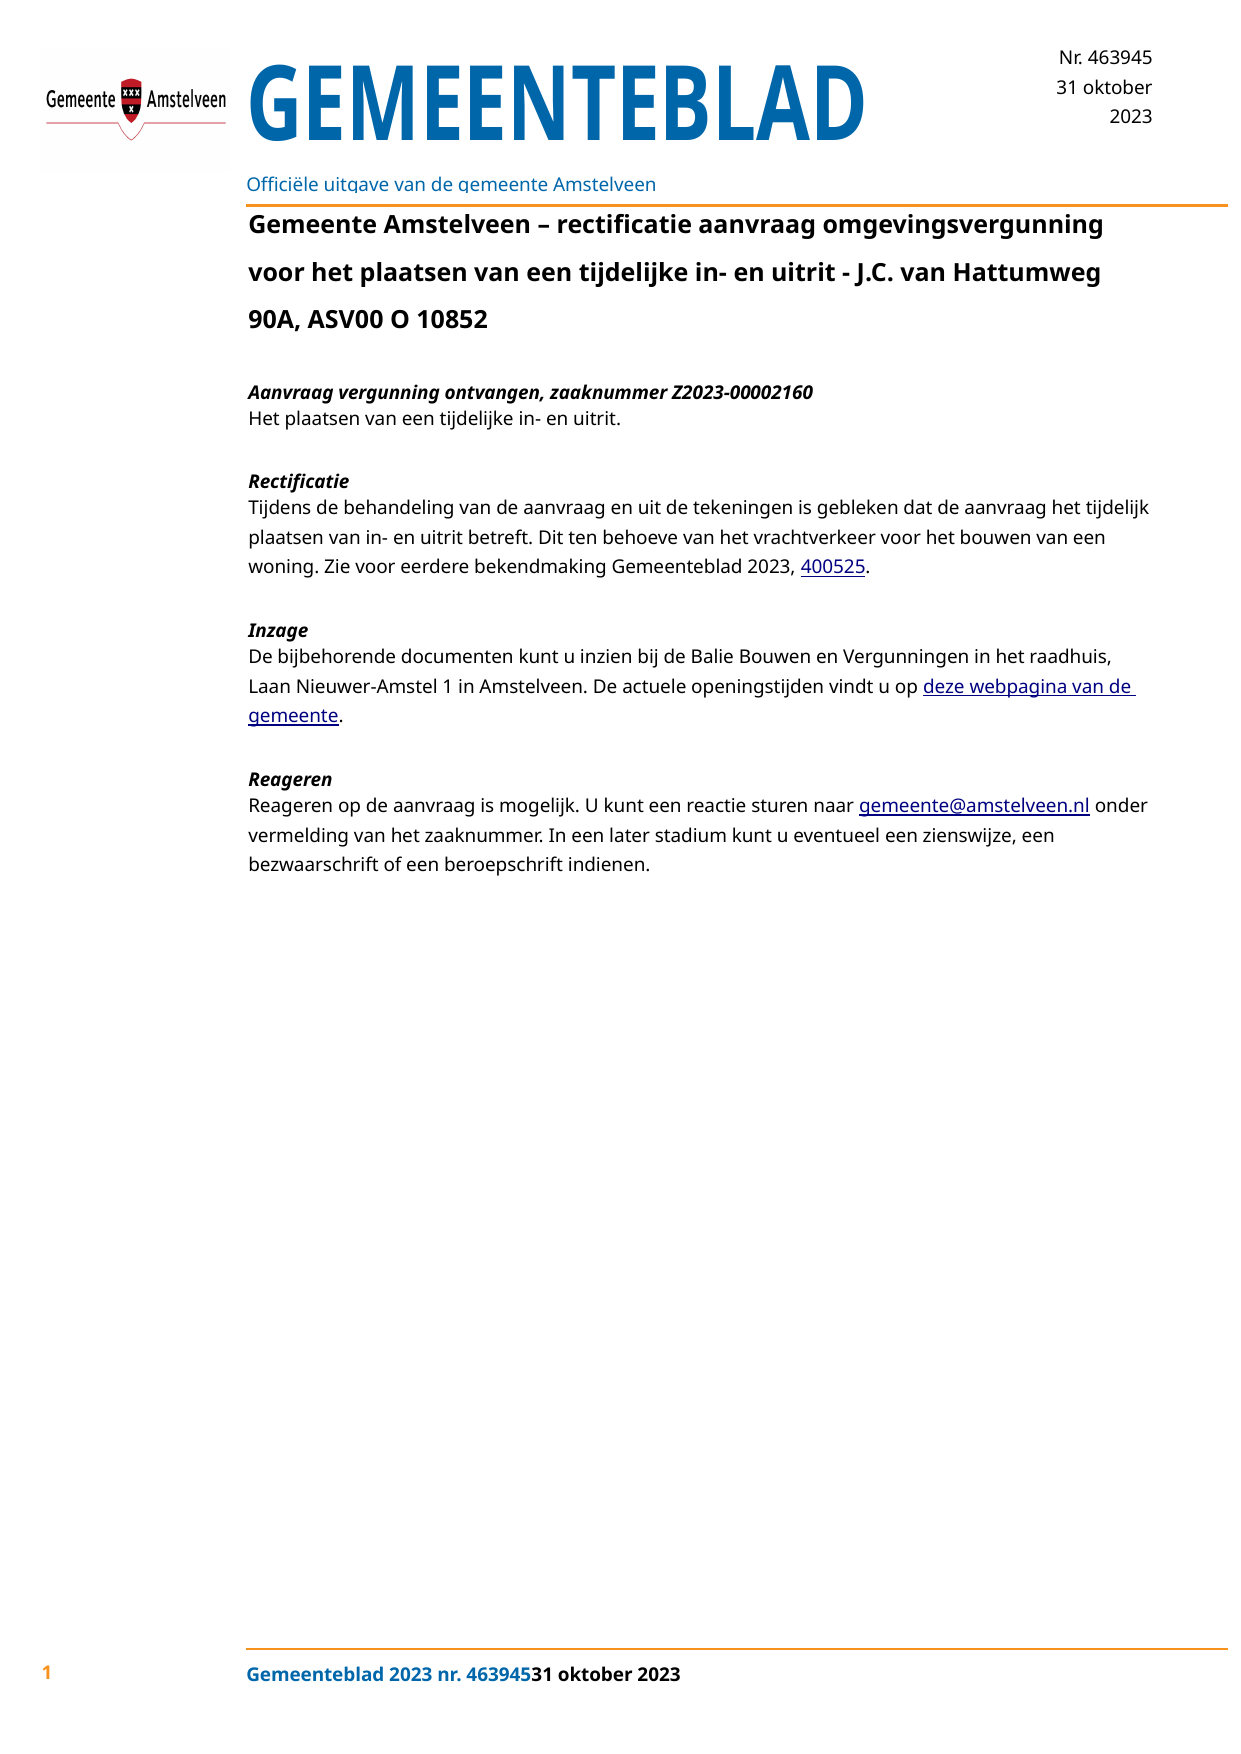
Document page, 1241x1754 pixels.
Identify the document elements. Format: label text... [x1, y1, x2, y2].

text Inzage [248, 618, 1152, 643]
picture [41, 47, 231, 172]
text Rectificatie [248, 469, 1152, 494]
text Aanvraag vergunning ontvangen, zaaknummer Z2023-00002160 [248, 379, 1152, 405]
text Tijdens de behandeling van de aanvraag en uit de tekeningen is gebleken dat de aanvraag het tijdelijk plaatsen van in- en uitrit betreft. Dit ten behoeve van het vrachtverkeer voor het bouwen van een woning. Zie voor eerdere bekendmaking Gemeenteblad 2023, 400525. [248, 494, 1152, 579]
text De bijbehorende documenten kunt u inzien bij de Balie Bouwen en Vergunningen in het raadhuis, Laan Nieuwer-Amstel 1 in Amstelveen. De actuele openingstijden vindt u op deze webpagina van de gemeente. [248, 643, 1152, 728]
text Het plaatsen van een tijdelijke in- en uitrit. [248, 405, 1152, 431]
text Gemeente Amstelveen – rectificatie aanvraag omgevingsvergunning voor het plaatsen van een tijdelijke in- en uitrit - J.C. van Hattumweg 90A, ASV00 O 10852 [248, 207, 1152, 336]
text Reageren [248, 766, 1152, 792]
text Reageren op de aanvraag is mogelijk. U kunt een reactie sturen naar gemeente@amstelveen.nl onder vermelding van het zaaknummer. In een later stadium kunt u eventueel een zienswijze, een bezwaarschrift of een beroepschrift indienen. [248, 792, 1152, 877]
